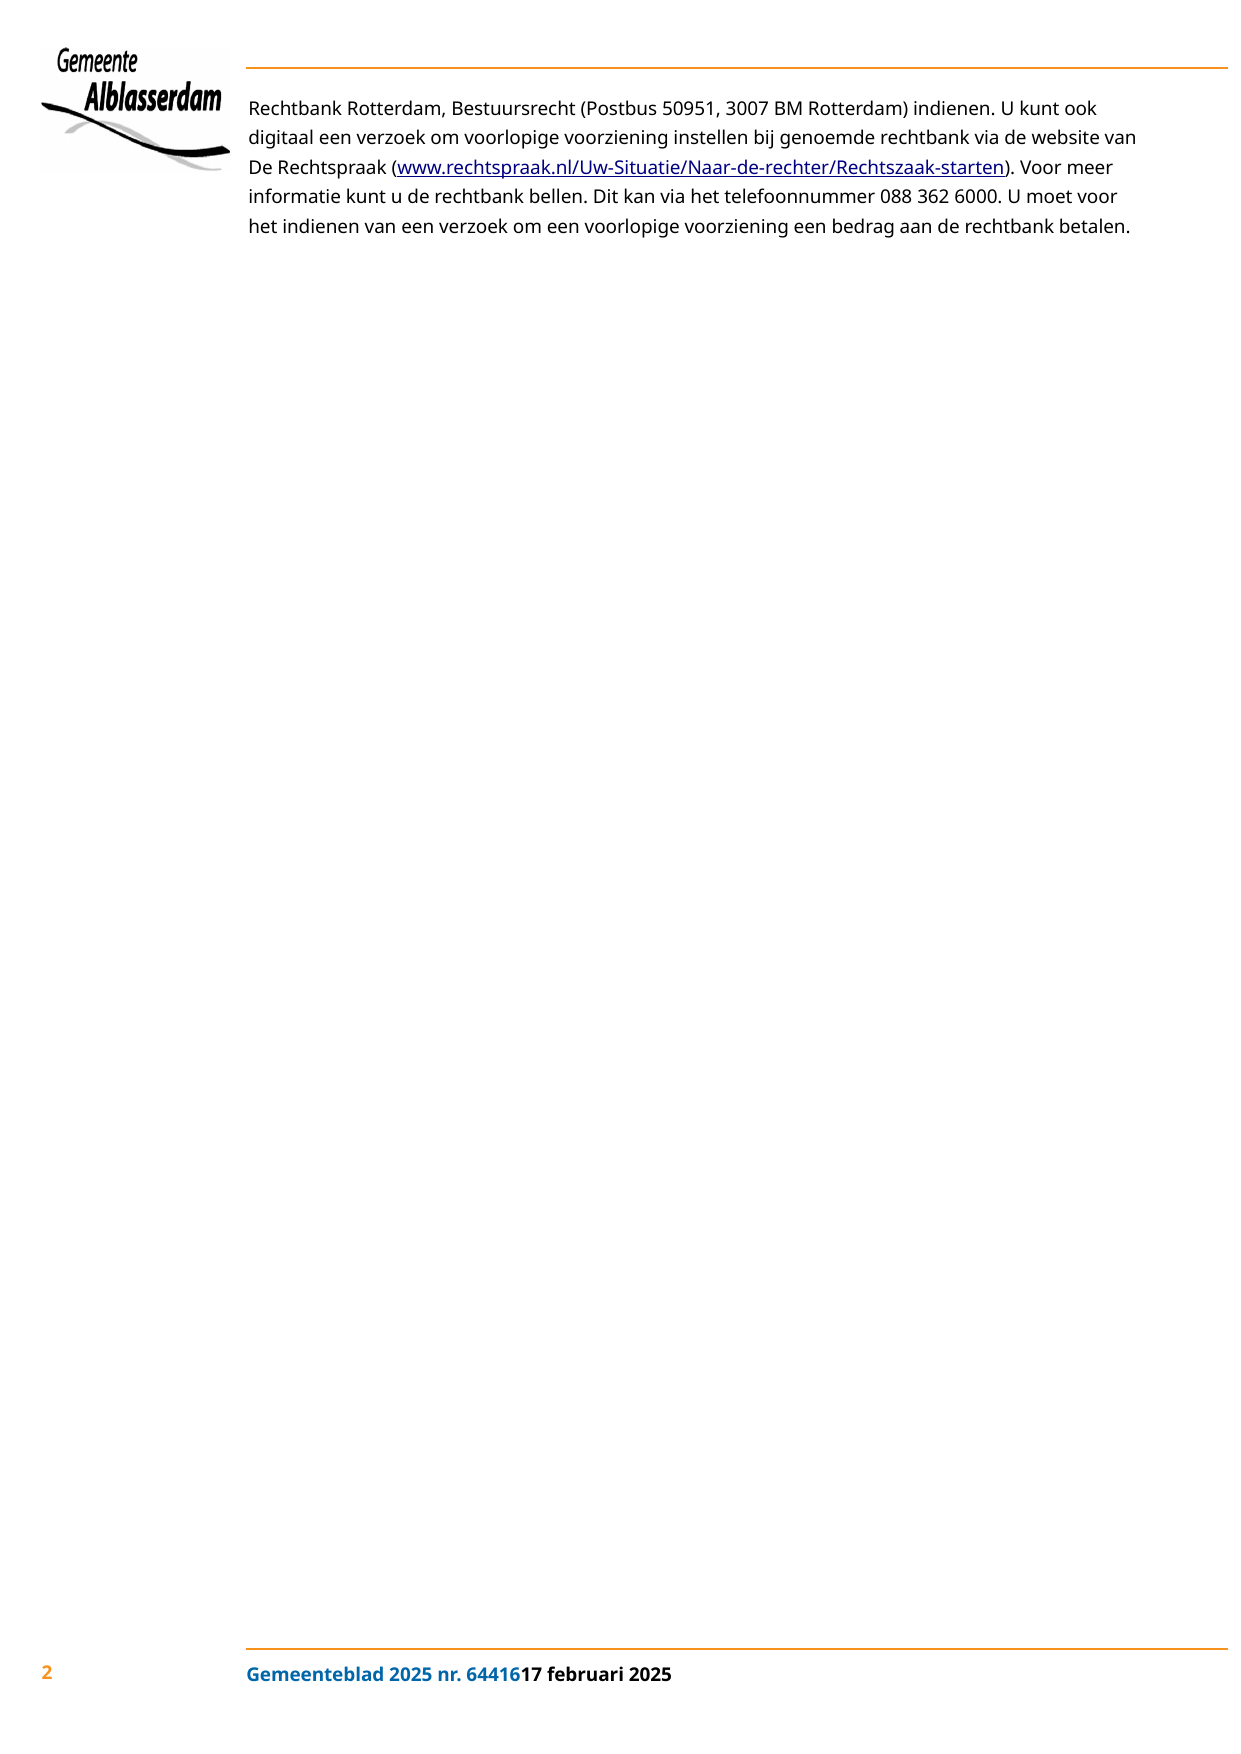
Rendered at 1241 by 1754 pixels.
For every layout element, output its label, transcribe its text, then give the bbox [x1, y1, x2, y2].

picture [41, 47, 231, 172]
text Rechtbank Rotterdam, Bestuursrecht (Postbus 50951, 3007 BM Rotterdam) indienen. U kunt ook digitaal een verzoek om voorlopige voorziening instellen bij genoemde rechtbank via de website van De Rechtspraak (www.rechtspraak.nl/Uw-Situatie/Naar-de-rechter/Rechtszaak-starten). Voor meer informatie kunt u de rechtbank bellen. Dit kan via het telefoonnummer 088 362 6000. U moet voor het indienen van een verzoek om een voorlopige voorziening een bedrag aan de rechtbank betalen. [248, 95, 1152, 239]
